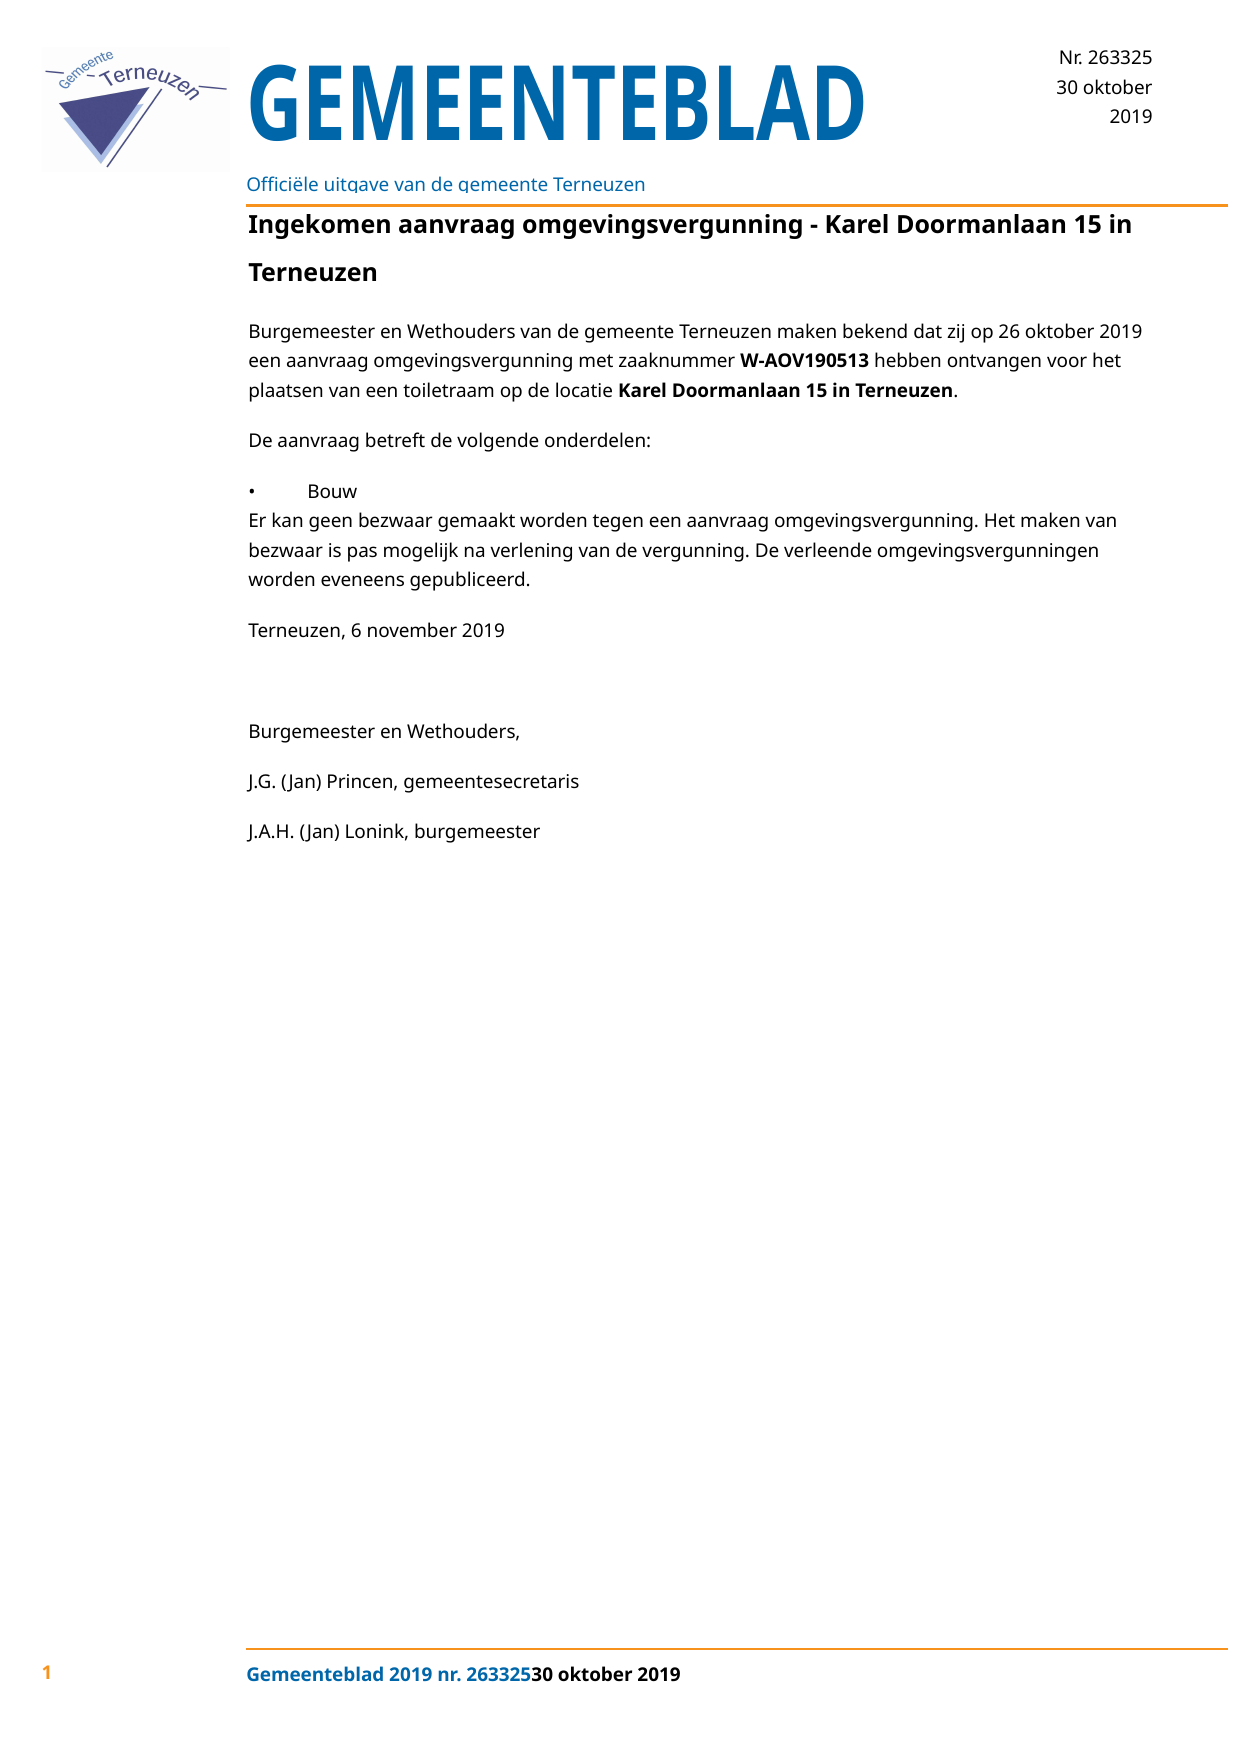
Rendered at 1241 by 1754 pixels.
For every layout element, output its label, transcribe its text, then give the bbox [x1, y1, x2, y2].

list Bouw [248, 478, 1152, 504]
text J.G. (Jan) Princen, gemeentesecretaris [248, 768, 1152, 794]
text Burgemeester en Wethouders van de gemeente Terneuzen maken bekend dat zij op 26 oktober 2019 een aanvraag omgevingsvergunning met zaaknummer W-AOV190513 hebben ontvangen voor het plaatsen van een toiletraam op de locatie Karel Doormanlaan 15 in Terneuzen. [248, 318, 1152, 403]
text Er kan geen bezwaar gemaakt worden tegen een aanvraag omgevingsvergunning. Het maken van bezwaar is pas mogelijk na verlening van de vergunning. De verleende omgevingsvergunningen worden eveneens gepubliceerd. [248, 507, 1152, 592]
text J.A.H. (Jan) Lonink, burgemeester [248, 819, 1152, 844]
text Burgemeester en Wethouders, [248, 718, 1152, 744]
text De aanvraag betreft de volgende onderdelen: [248, 427, 1152, 453]
text Ingekomen aanvraag omgevingsvergunning - Karel Doormanlaan 15 in Terneuzen [248, 207, 1152, 288]
text Terneuzen, 6 november 2019 [248, 617, 1152, 643]
picture [41, 47, 231, 172]
